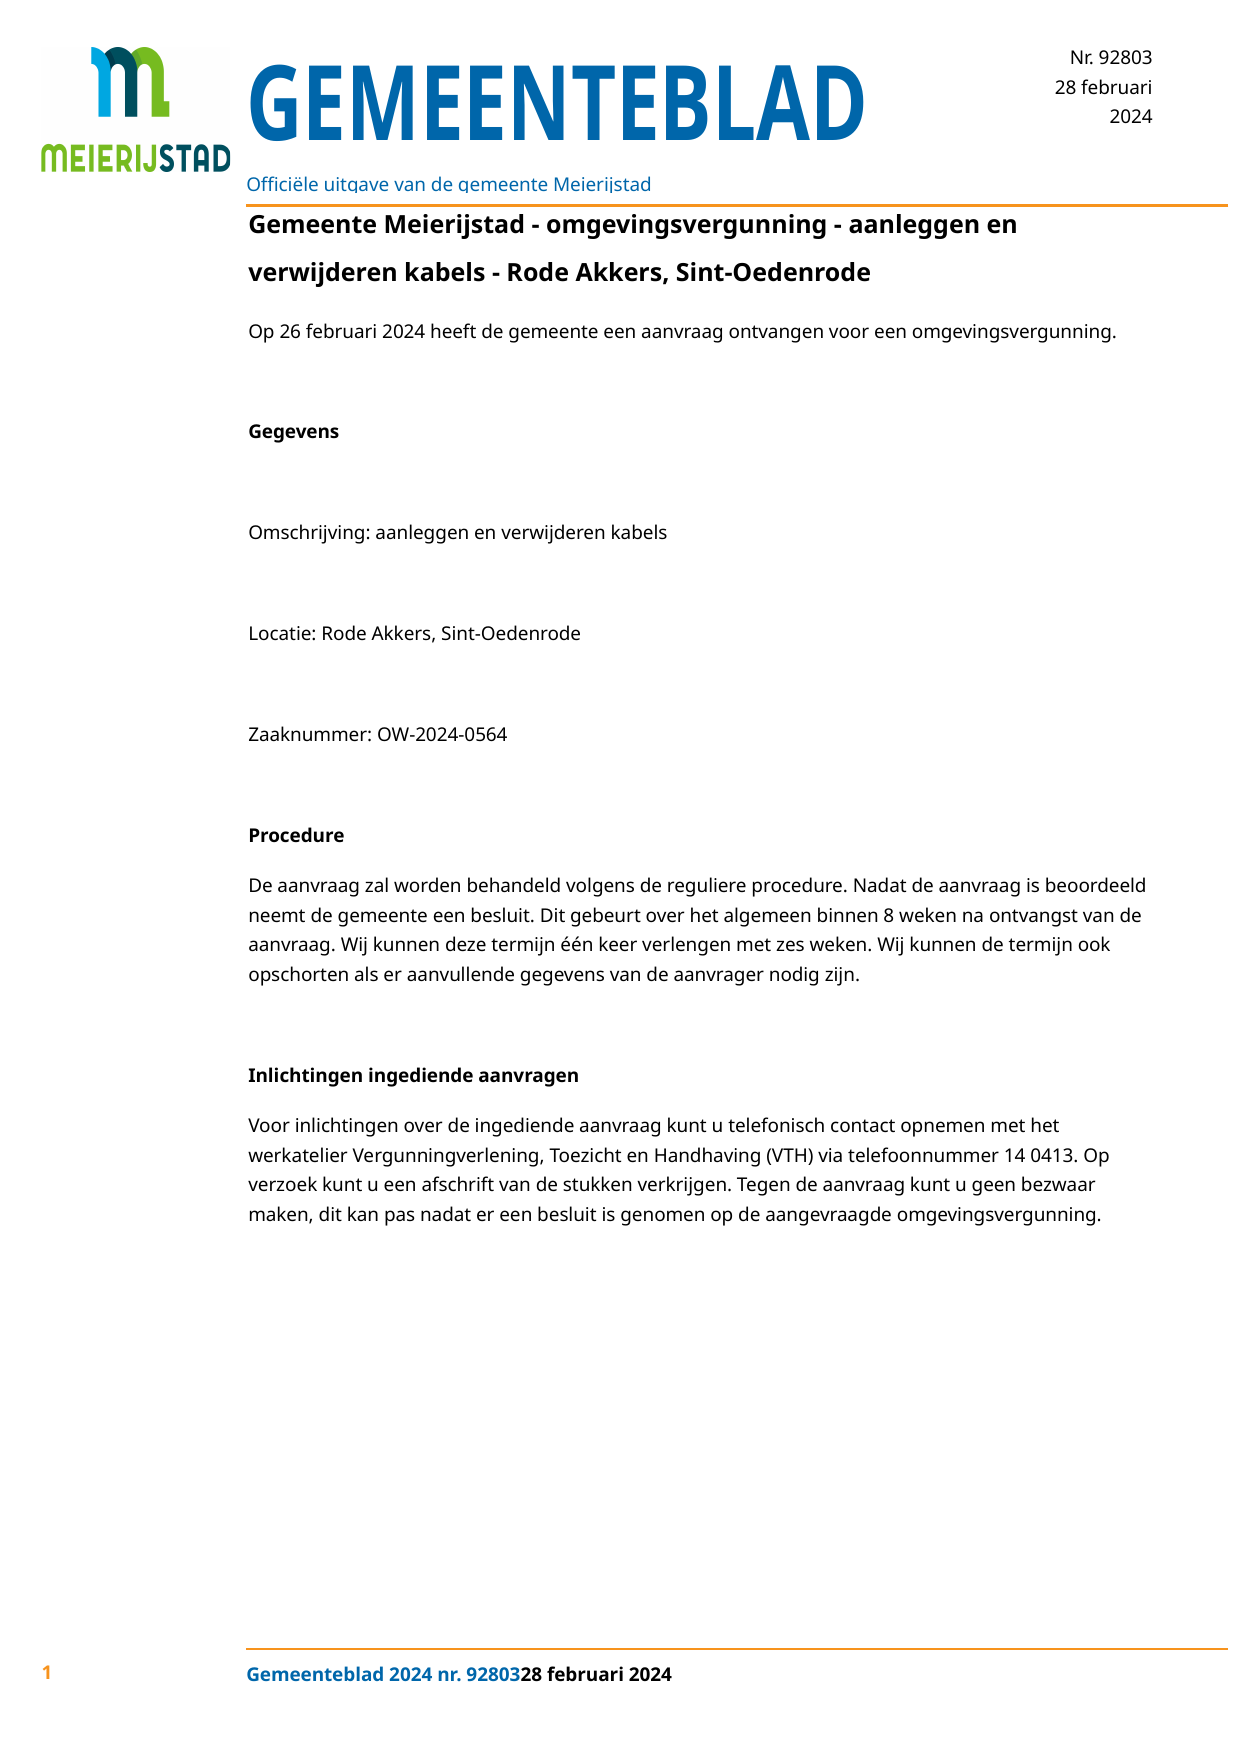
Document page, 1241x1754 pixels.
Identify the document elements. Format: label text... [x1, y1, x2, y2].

text Inlichtingen ingediende aanvragen [248, 1062, 1152, 1088]
text Omschrijving: aanleggen en verwijderen kabels [248, 519, 1152, 545]
picture [41, 47, 231, 172]
text Op 26 februari 2024 heeft de gemeente een aanvraag ontvangen voor een omgevingsvergunning. [248, 318, 1152, 344]
text Gemeente Meierijstad - omgevingsvergunning - aanleggen en verwijderen kabels - Rode Akkers, Sint-Oedenrode [248, 207, 1152, 288]
text Gegevens [248, 419, 1152, 444]
text Zaaknummer: OW-2024-0564 [248, 721, 1152, 747]
text Voor inlichtingen over de ingediende aanvraag kunt u telefonisch contact opnemen met het werkatelier Vergunningverlening, Toezicht en Handhaving (VTH) via telefoonnummer 14 0413. Op verzoek kunt u een afschrift van de stukken verkrijgen. Tegen de aanvraag kunt u geen bezwaar maken, dit kan pas nadat er een besluit is genomen op de aangevraagde omgevingsvergunning. [248, 1112, 1152, 1227]
text De aanvraag zal worden behandeld volgens de reguliere procedure. Nadat de aanvraag is beoordeeld neemt de gemeente een besluit. Dit gebeurt over het algemeen binnen 8 weken na ontvangst van de aanvraag. Wij kunnen deze termijn één keer verlengen met zes weken. Wij kunnen de termijn ook opschorten als er aanvullende gegevens van de aanvrager nodig zijn. [248, 872, 1152, 987]
text Locatie: Rode Akkers, Sint-Oedenrode [248, 620, 1152, 646]
text Procedure [248, 822, 1152, 848]
